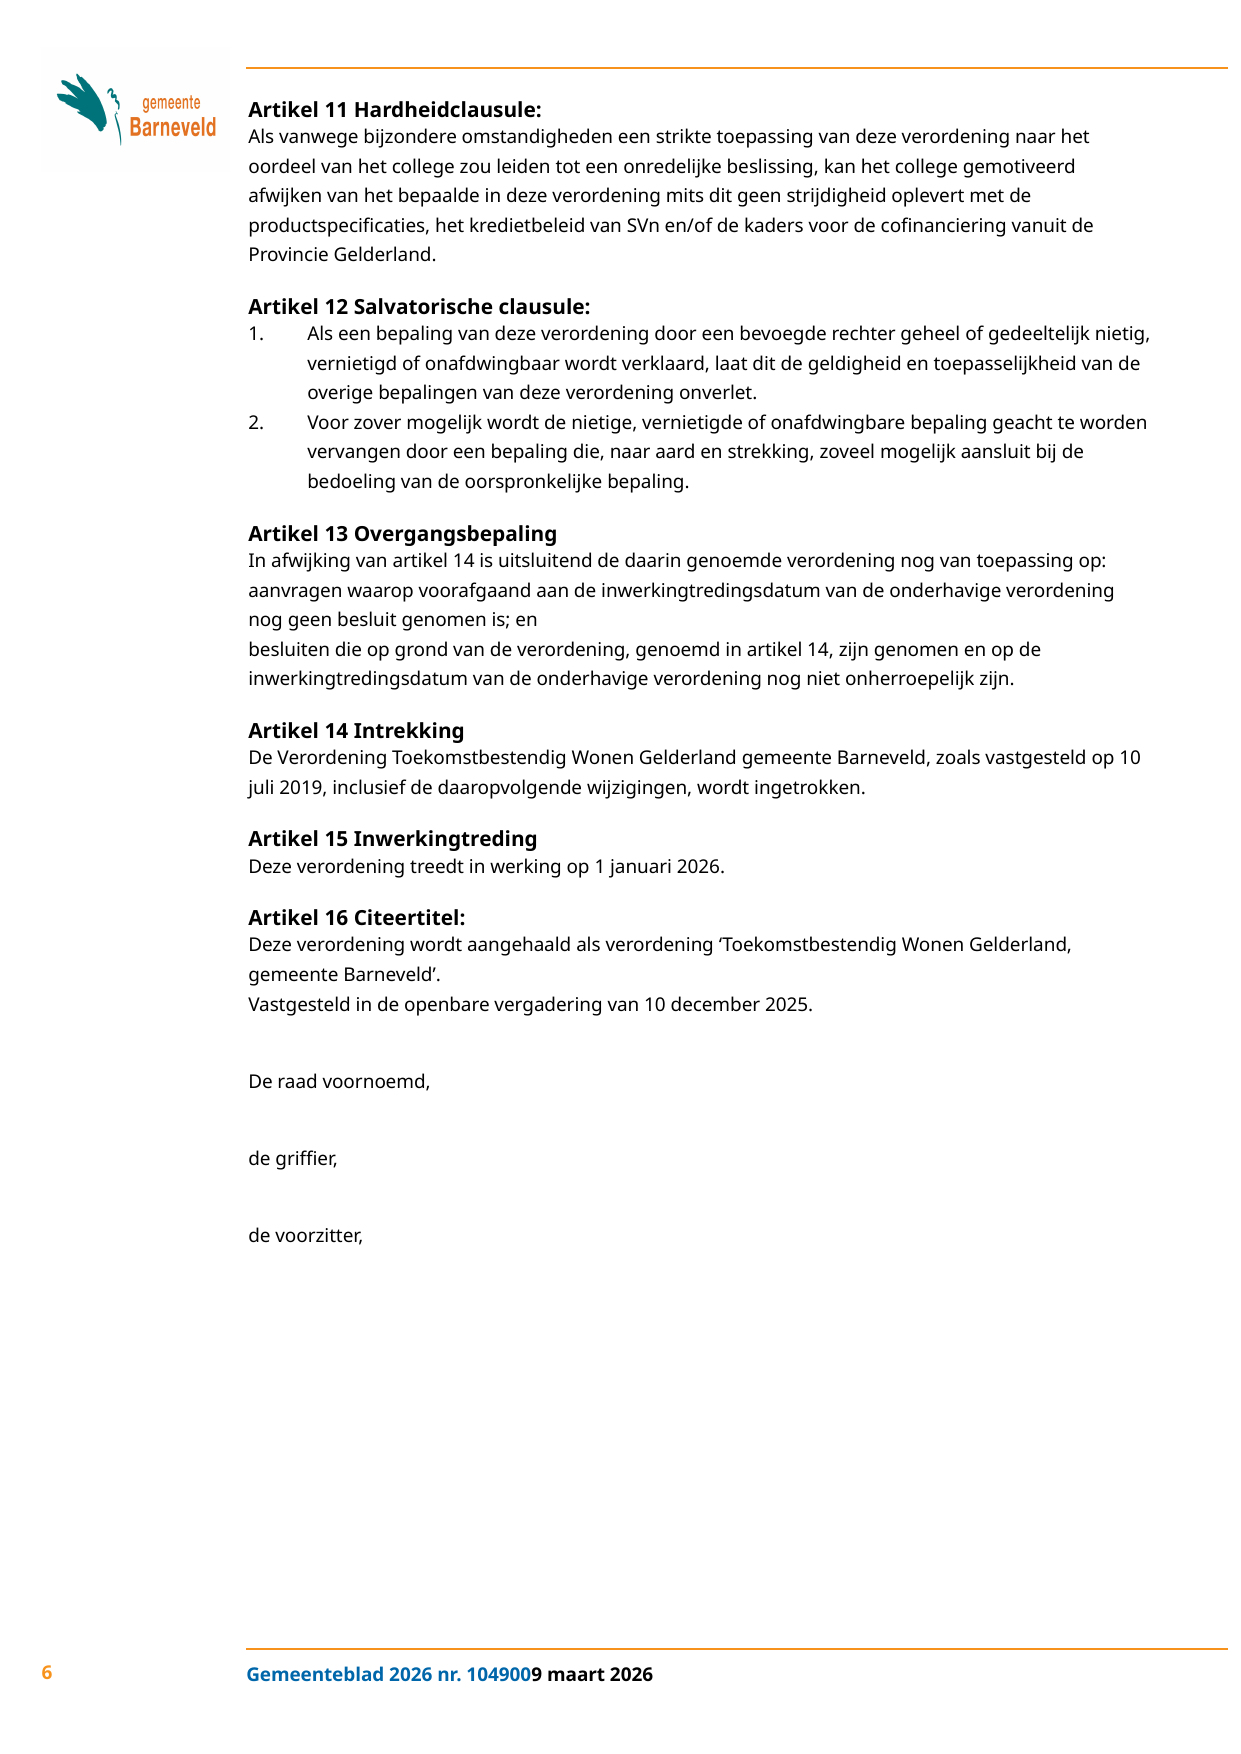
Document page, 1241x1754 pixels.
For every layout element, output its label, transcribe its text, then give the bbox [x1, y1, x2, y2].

text Vastgesteld in de openbare vergadering van 10 december 2025. [248, 991, 1152, 1017]
list Als een bepaling van deze verordening door een bevoegde rechter geheel of gedeeltelijk nietig, vernietigd of onafdwingbaar wordt verklaard, laat dit de geldigheid en toepasselijkheid van de overige bepalingen van deze verordening onverlet. [248, 320, 1152, 405]
text Artikel 15 Inwerkingtreding [248, 824, 1152, 853]
text De raad voornoemd, [248, 1068, 1152, 1094]
text Artikel 11 Hardheidclausule: [248, 95, 1152, 123]
text Als vanwege bijzondere omstandigheden een strikte toepassing van deze verordening naar het oordeel van het college zou leiden tot een onredelijke beslissing, kan het college gemotiveerd afwijken van het bepaalde in deze verordening mits dit geen strijdigheid oplevert met de productspecificaties, het kredietbeleid van SVn en/of de kaders voor de cofinanciering vanuit de Provincie Gelderland. [248, 123, 1152, 267]
text besluiten die op grond van de verordening, genoemd in artikel 14, zijn genomen en op de inwerkingtredingsdatum van de onderhavige verordening nog niet onherroepelijk zijn. [248, 636, 1152, 691]
text Artikel 12 Salvatorische clausule: [248, 292, 1152, 320]
text Deze verordening wordt aangehaald als verordening ‘Toekomstbestendig Wonen Gelderland, gemeente Barneveld’. [248, 932, 1152, 987]
text Artikel 16 Citeertitel: [248, 903, 1152, 932]
text Artikel 14 Intrekking [248, 716, 1152, 744]
text aanvragen waarop voorafgaand aan de inwerkingtredingsdatum van de onderhavige verordening nog geen besluit genomen is; en [248, 577, 1152, 632]
text In afwijking van artikel 14 is uitsluitend de daarin genoemde verordening nog van toepassing op: [248, 547, 1152, 573]
text De Verordening Toekomstbestendig Wonen Gelderland gemeente Barneveld, zoals vastgesteld op 10 juli 2019, inclusief de daaropvolgende wijzigingen, wordt ingetrokken. [248, 744, 1152, 800]
picture [41, 47, 231, 172]
text de voorzitter, [248, 1222, 1152, 1248]
text Deze verordening treedt in werking op 1 januari 2026. [248, 853, 1152, 878]
text de griffier, [248, 1145, 1152, 1171]
list Voor zover mogelijk wordt de nietige, vernietigde of onafdwingbare bepaling geacht te worden vervangen door een bepaling die, naar aard en strekking, zoveel mogelijk aansluit bij de bedoeling van de oorspronkelijke bepaling. [248, 409, 1152, 494]
text Artikel 13 Overgangsbepaling [248, 519, 1152, 547]
